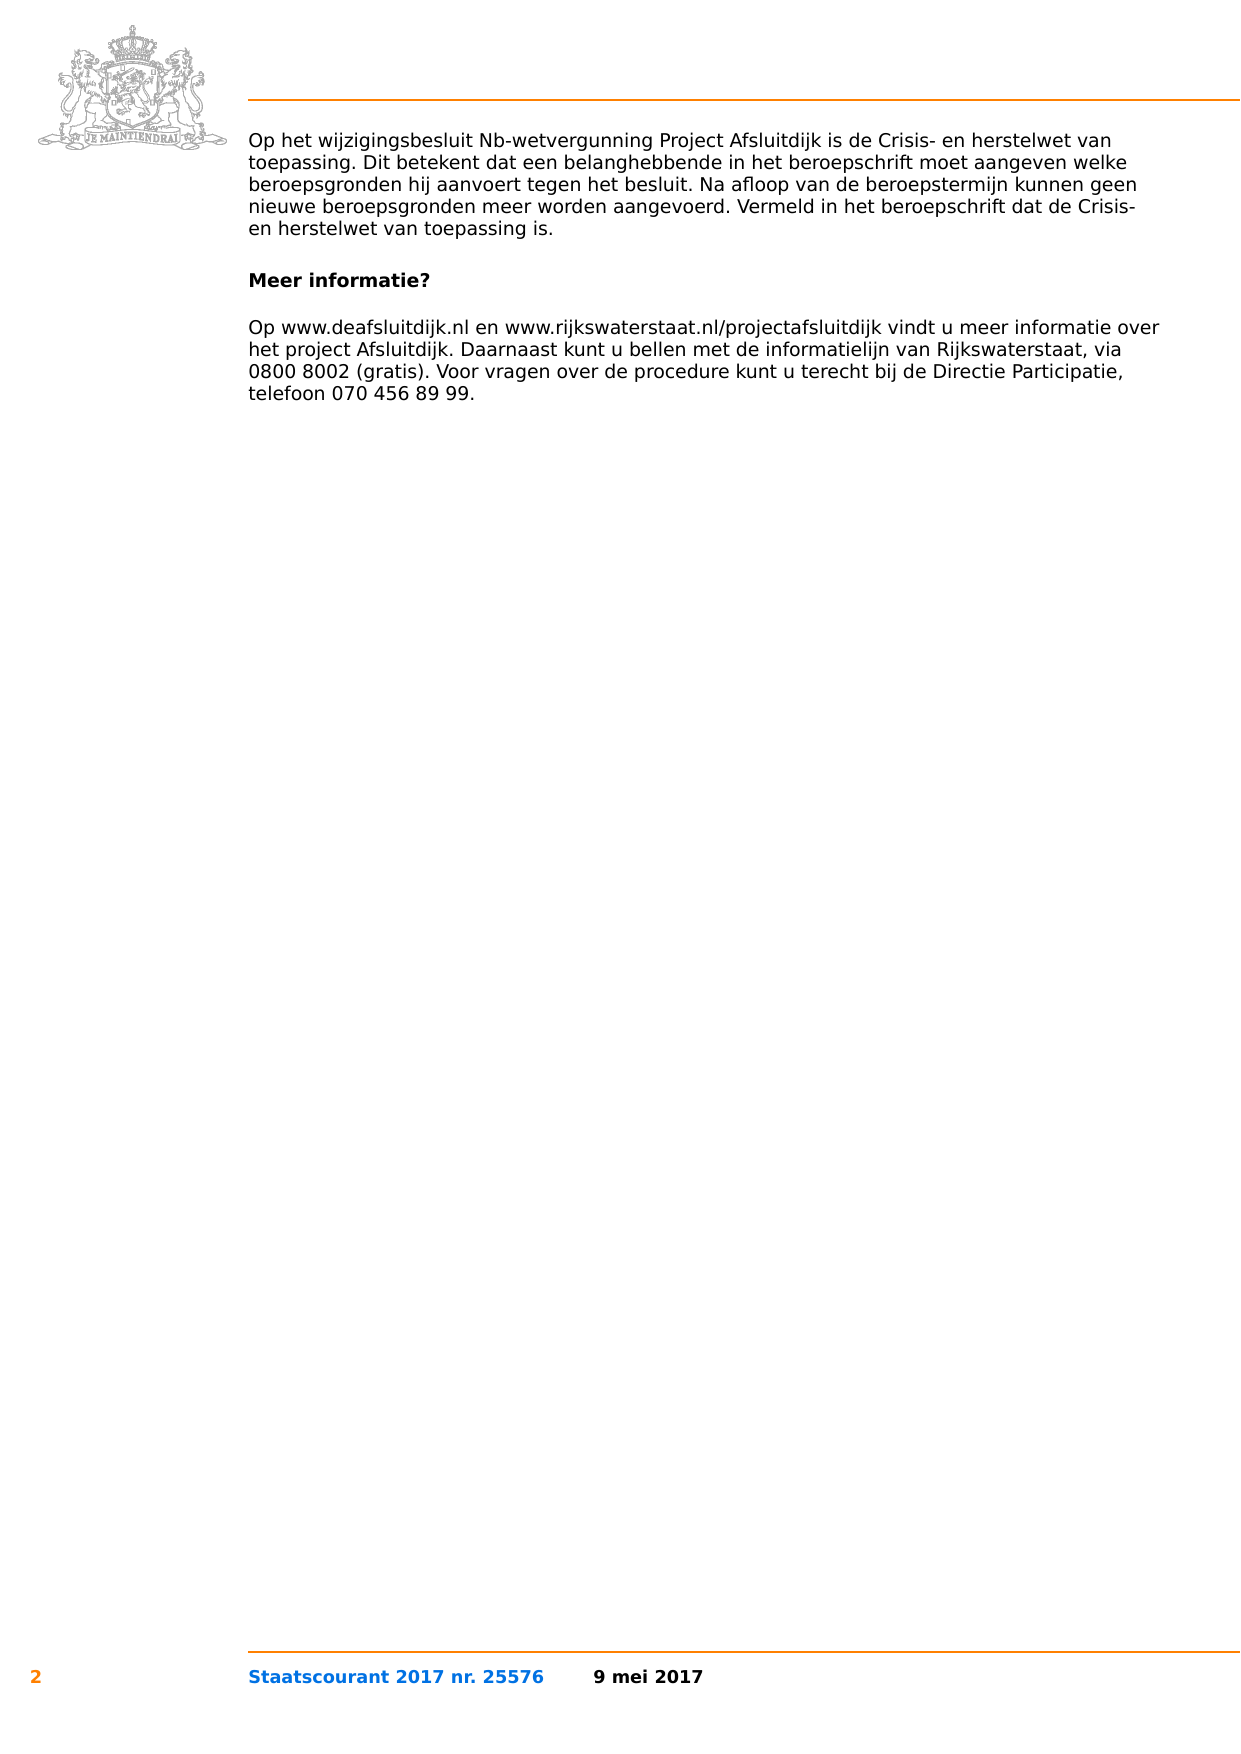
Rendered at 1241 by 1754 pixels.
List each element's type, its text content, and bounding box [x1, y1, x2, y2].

text Op het wijzigingsbesluit Nb-wetvergunning Project Afsluitdijk is de Crisis- en herstelwet van toepassing. Dit betekent dat een belanghebbende in het beroepschrift moet aangeven welke beroepsgronden hij aanvoert tegen het besluit. Na afloop van de beroepstermijn kunnen geen nieuwe beroepsgronden meer worden aangevoerd. Vermeld in het beroepschrift dat de Crisis- en herstelwet van toepassing is. [248, 130, 1163, 240]
subtitle Meer informatie? [248, 270, 1163, 292]
picture [38, 25, 227, 150]
text Op www.deafsluitdijk.nl en www.rijkswaterstaat.nl/projectafsluitdijk vindt u meer informatie over het project Afsluitdijk. Daarnaast kunt u bellen met de informatielijn van Rijkswaterstaat, via 0800 8002 (gratis). Voor vragen over de procedure kunt u terecht bij de Directie Participatie, telefoon 070 456 89 99. [248, 317, 1163, 405]
